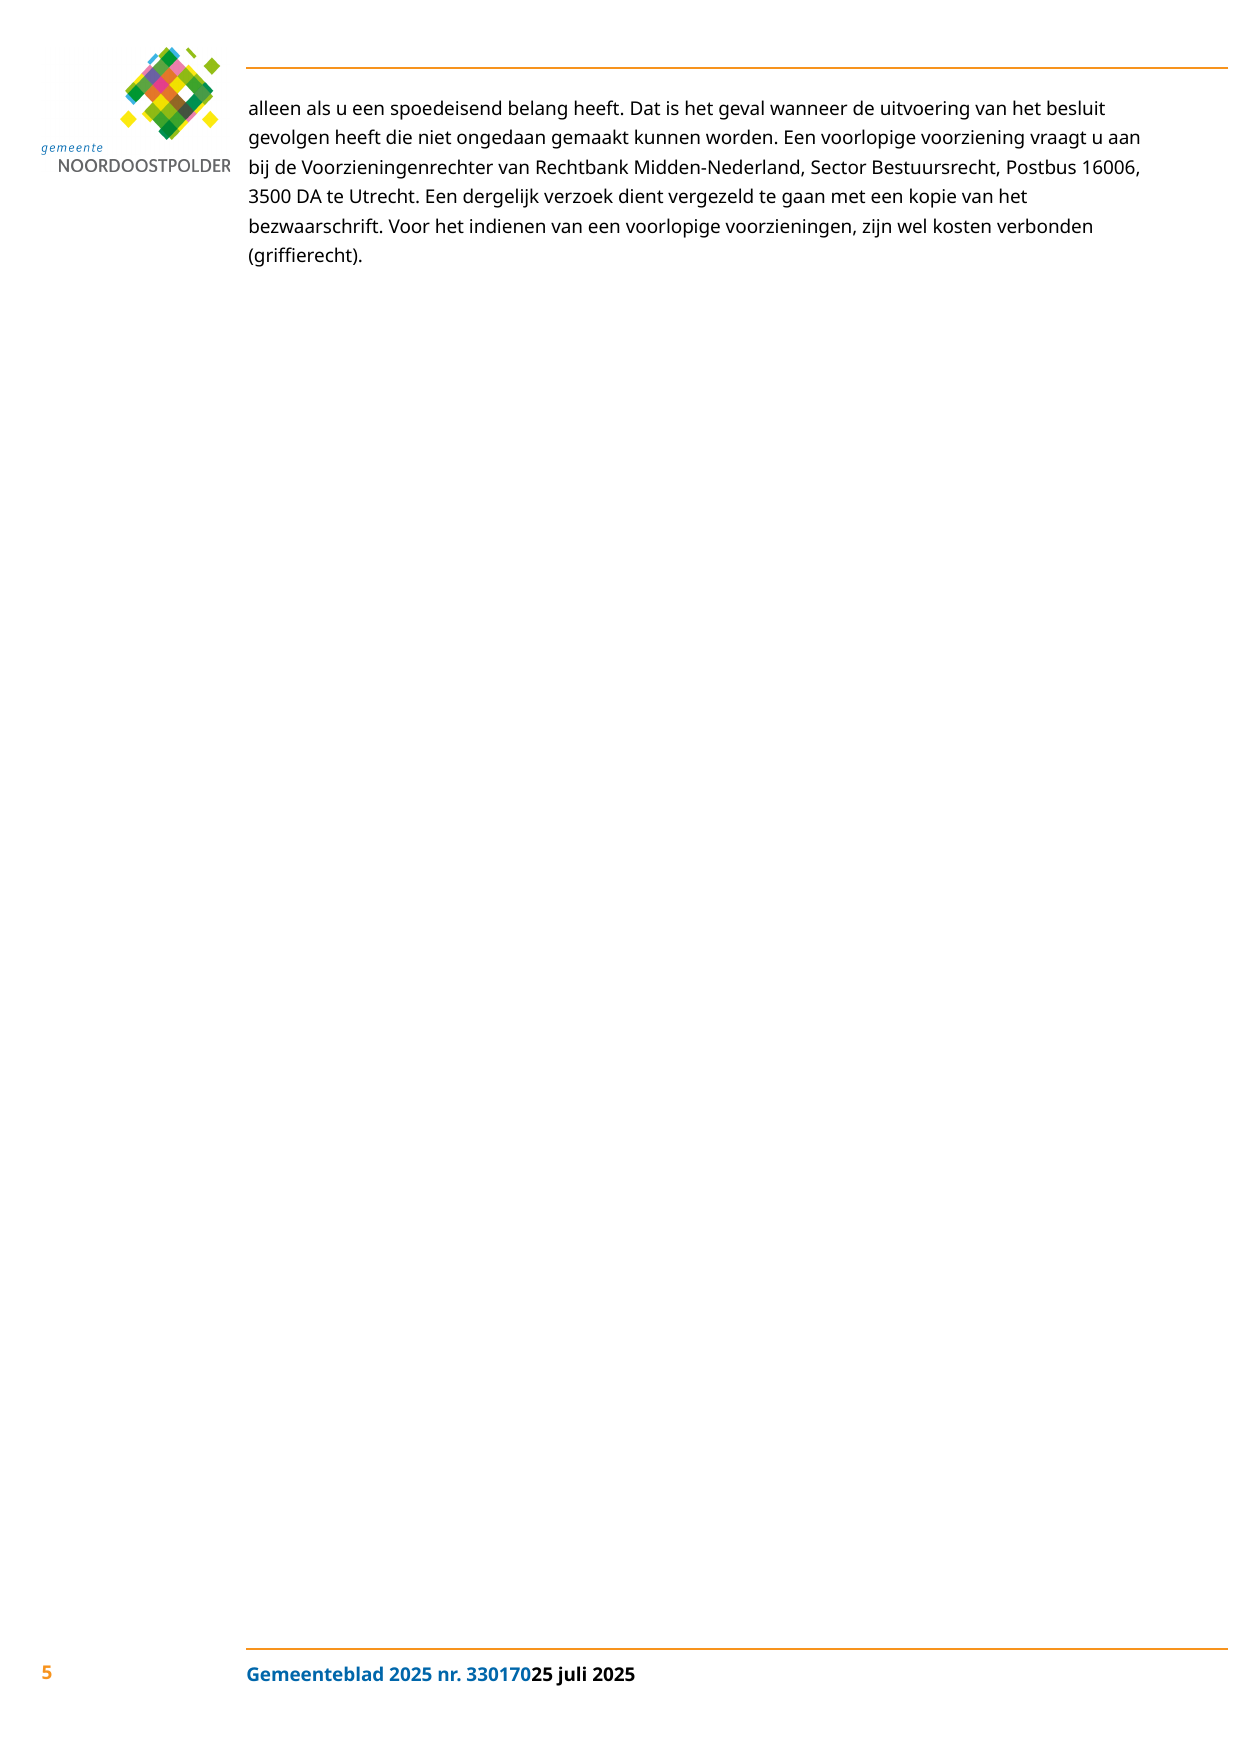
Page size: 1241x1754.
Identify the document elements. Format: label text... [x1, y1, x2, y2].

text alleen als u een spoedeisend belang heeft. Dat is het geval wanneer de uitvoering van het besluit gevolgen heeft die niet ongedaan gemaakt kunnen worden. Een voorlopige voorziening vraagt u aan bij de Voorzieningenrechter van Rechtbank Midden-Nederland, Sector Bestuursrecht, Postbus 16006, 3500 DA te Utrecht. Een dergelijk verzoek dient vergezeld te gaan met een kopie van het bezwaarschrift. Voor het indienen van een voorlopige voorzieningen, zijn wel kosten verbonden (griffierecht). [248, 95, 1152, 268]
picture [41, 47, 231, 172]
